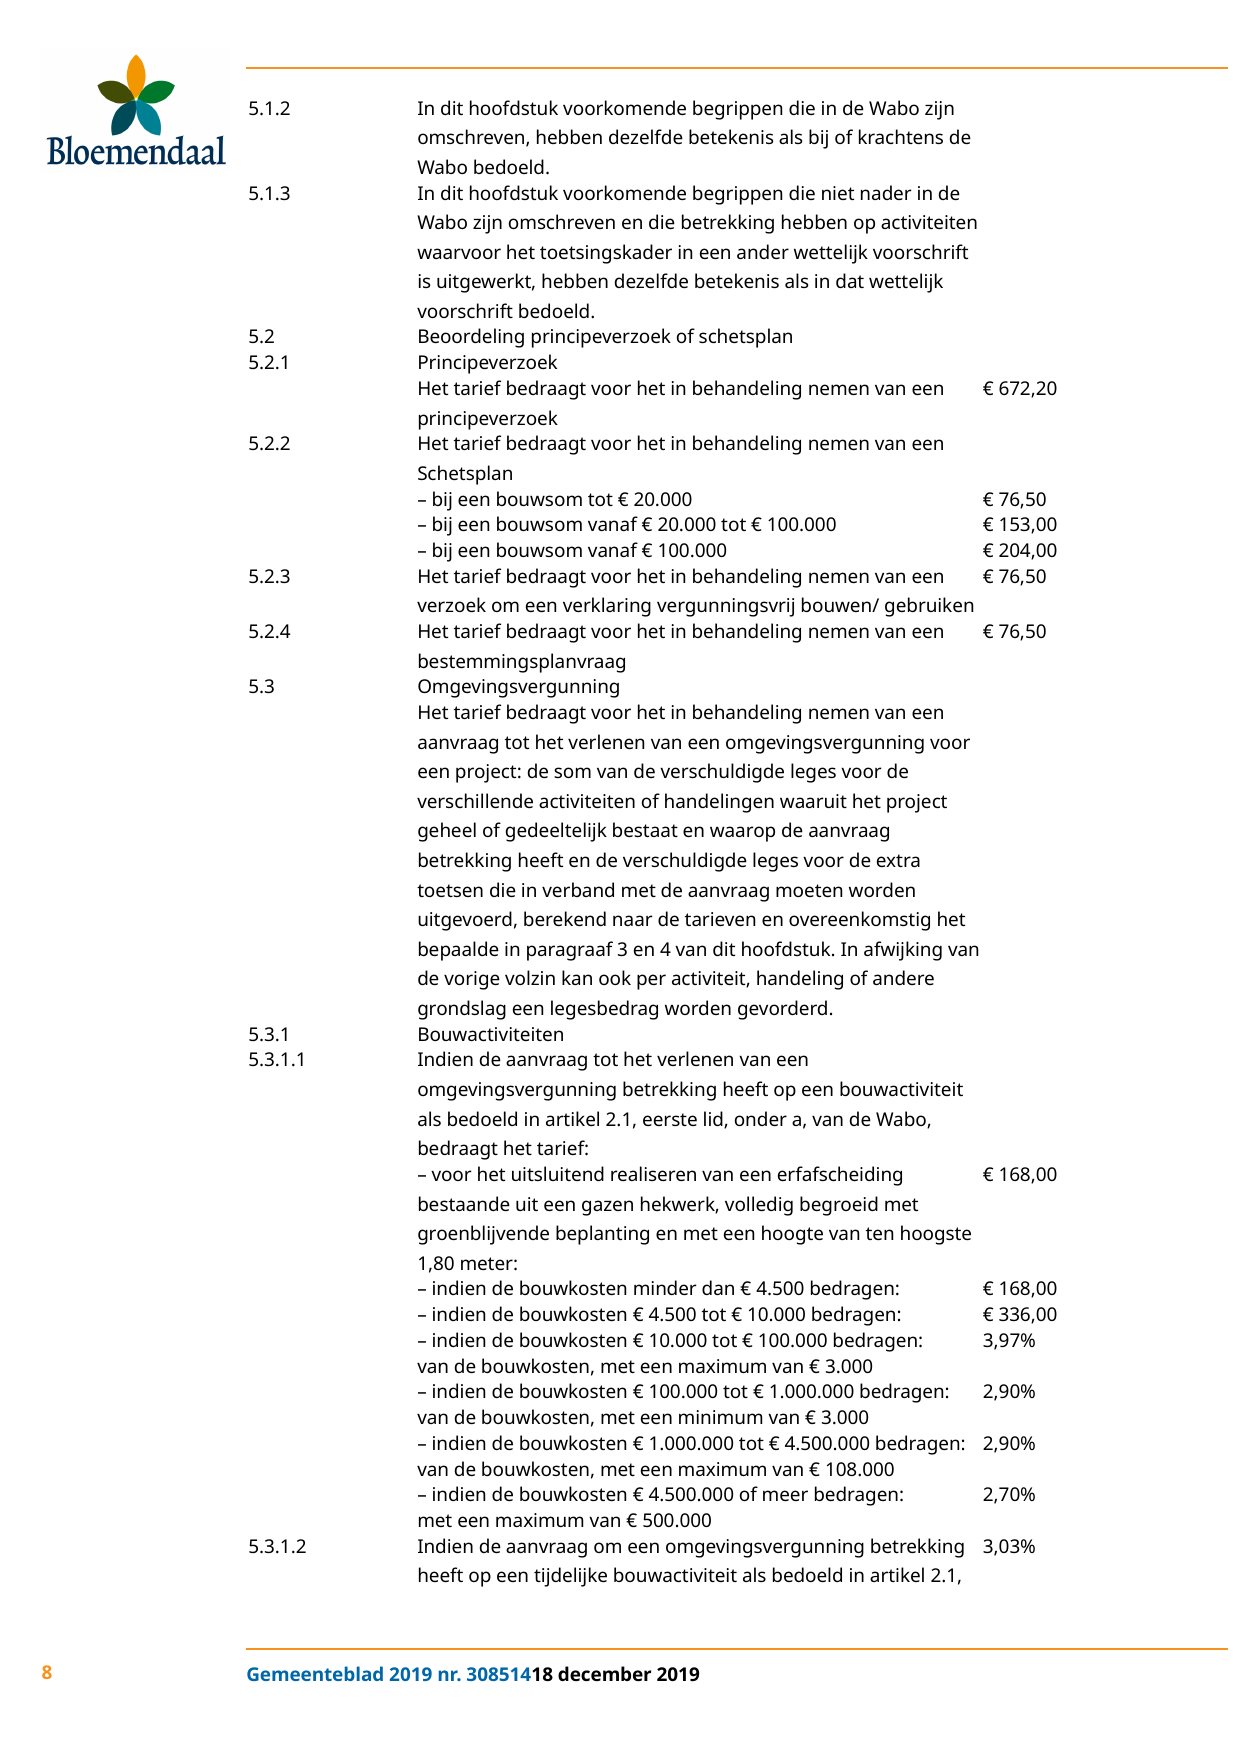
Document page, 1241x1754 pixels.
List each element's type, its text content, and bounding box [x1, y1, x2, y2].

table_cell [248, 486, 417, 512]
table_cell 5.2 [248, 324, 417, 349]
table_cell met een maximum van € 500.000 [417, 1507, 983, 1533]
table_cell – indien de bouwkosten € 4.500.000 of meer bedragen: [417, 1481, 983, 1507]
table_cell [983, 1404, 1152, 1430]
table_cell Indien de aanvraag om een omgevingsvergunning betrekking heeft op een tijdelijke bouwactiviteit als bedoeld in artikel 2.1, [417, 1533, 983, 1588]
table_cell € 76,50 [983, 563, 1152, 618]
table_cell [248, 537, 417, 563]
table_cell [248, 1456, 417, 1481]
table_cell [983, 350, 1152, 375]
table_cell 2,90% [983, 1430, 1152, 1456]
table_cell – bij een bouwsom tot € 20.000 [417, 486, 983, 512]
table_cell Principeverzoek [417, 350, 983, 375]
table_cell 5.3.1 [248, 1021, 417, 1047]
table_cell van de bouwkosten, met een maximum van € 3.000 [417, 1353, 983, 1378]
table_cell 5.3 [248, 674, 417, 699]
table_cell – indien de bouwkosten € 1.000.000 tot € 4.500.000 bedragen: [417, 1430, 983, 1456]
table_cell Indien de aanvraag tot het verlenen van een omgevingsvergunning betrekking heeft op een bouwactiviteit als bedoeld in artikel 2.1, eerste lid, onder a, van de Wabo, bedraagt het tarief: [417, 1047, 983, 1161]
table_cell [983, 180, 1152, 324]
table_cell – indien de bouwkosten € 10.000 tot € 100.000 bedragen: [417, 1327, 983, 1353]
table_cell Het tarief bedraagt voor het in behandeling nemen van een Schetsplan [417, 431, 983, 486]
table_cell Het tarief bedraagt voor het in behandeling nemen van een verzoek om een verklaring vergunningsvrij bouwen/ gebruiken [417, 563, 983, 618]
table_cell van de bouwkosten, met een maximum van € 108.000 [417, 1456, 983, 1481]
table_cell [983, 1047, 1152, 1161]
table_cell Omgevingsvergunning [417, 674, 983, 699]
table_cell [983, 1353, 1152, 1378]
table_cell 5.2.2 [248, 431, 417, 486]
table_cell [248, 1161, 417, 1276]
table_cell 5.3.1.1 [248, 1047, 417, 1161]
table_cell [983, 699, 1152, 1021]
table_cell [248, 1353, 417, 1378]
table_cell [983, 431, 1152, 486]
table_cell 2,90% [983, 1379, 1152, 1404]
table_cell – bij een bouwsom vanaf € 100.000 [417, 537, 983, 563]
table_cell € 168,00 [983, 1161, 1152, 1276]
picture [41, 47, 231, 172]
table_cell [248, 1301, 417, 1327]
table_cell 5.3.1.2 [248, 1533, 417, 1588]
table_cell [248, 1327, 417, 1353]
table_cell [248, 1481, 417, 1507]
table_cell van de bouwkosten, met een minimum van € 3.000 [417, 1404, 983, 1430]
table_cell – voor het uitsluitend realiseren van een erfafscheiding bestaande uit een gazen hekwerk, volledig begroeid met groenblijvende beplanting en met een hoogte van ten hoogste 1,80 meter: [417, 1161, 983, 1276]
table_cell [983, 95, 1152, 180]
table_cell € 672,20 [983, 375, 1152, 431]
table_cell – indien de bouwkosten € 100.000 tot € 1.000.000 bedragen: [417, 1379, 983, 1404]
table_cell € 76,50 [983, 486, 1152, 512]
table_cell 5.2.1 [248, 350, 417, 375]
table_cell – indien de bouwkosten € 4.500 tot € 10.000 bedragen: [417, 1301, 983, 1327]
table_cell 3,97% [983, 1327, 1152, 1353]
table_cell In dit hoofdstuk voorkomende begrippen die in de Wabo zijn omschreven, hebben dezelfde betekenis als bij of krachtens de Wabo bedoeld. [417, 95, 983, 180]
table_cell 5.2.4 [248, 618, 417, 674]
table_cell [248, 1379, 417, 1404]
table_cell [248, 375, 417, 431]
table_cell [983, 324, 1152, 349]
table_cell [248, 1430, 417, 1456]
table_cell € 204,00 [983, 537, 1152, 563]
table_cell Het tarief bedraagt voor het in behandeling nemen van een aanvraag tot het verlenen van een omgevingsvergunning voor een project: de som van de verschuldigde leges voor de verschillende activiteiten of handelingen waaruit het project geheel of gedeeltelijk bestaat en waarop de aanvraag betrekking heeft en de verschuldigde leges voor de extra toetsen die in verband met de aanvraag moeten worden uitgevoerd, berekend naar de tarieven en overeenkomstig het bepaalde in paragraaf 3 en 4 van dit hoofdstuk. In afwijking van de vorige volzin kan ook per activiteit, handeling of andere grondslag een legesbedrag worden gevorderd. [417, 699, 983, 1021]
table_cell [983, 1507, 1152, 1533]
table_cell [983, 1021, 1152, 1047]
table_cell In dit hoofdstuk voorkomende begrippen die niet nader in de Wabo zijn omschreven en die betrekking hebben op activiteiten waarvoor het toetsingskader in een ander wettelijk voorschrift is uitgewerkt, hebben dezelfde betekenis als in dat wettelijk voorschrift bedoeld. [417, 180, 983, 324]
table_cell – indien de bouwkosten minder dan € 4.500 bedragen: [417, 1276, 983, 1301]
table_cell 5.1.2 [248, 95, 417, 180]
table_cell 3,03% [983, 1533, 1152, 1588]
table_cell [248, 699, 417, 1021]
table_cell [248, 1507, 417, 1533]
table_cell [248, 512, 417, 537]
table_cell [248, 1276, 417, 1301]
table_cell [248, 1404, 417, 1430]
table_cell € 168,00 [983, 1276, 1152, 1301]
table_cell [983, 674, 1152, 699]
table_cell Het tarief bedraagt voor het in behandeling nemen van een principeverzoek [417, 375, 983, 431]
table_cell 5.1.3 [248, 180, 417, 324]
table_cell € 153,00 [983, 512, 1152, 537]
table_cell € 76,50 [983, 618, 1152, 674]
table_cell [983, 1456, 1152, 1481]
table_cell – bij een bouwsom vanaf € 20.000 tot € 100.000 [417, 512, 983, 537]
table_cell Bouwactiviteiten [417, 1021, 983, 1047]
table_cell 5.2.3 [248, 563, 417, 618]
table_cell Beoordeling principeverzoek of schetsplan [417, 324, 983, 349]
table_cell € 336,00 [983, 1301, 1152, 1327]
table_cell Het tarief bedraagt voor het in behandeling nemen van een bestemmingsplanvraag [417, 618, 983, 674]
table_cell 2,70% [983, 1481, 1152, 1507]
